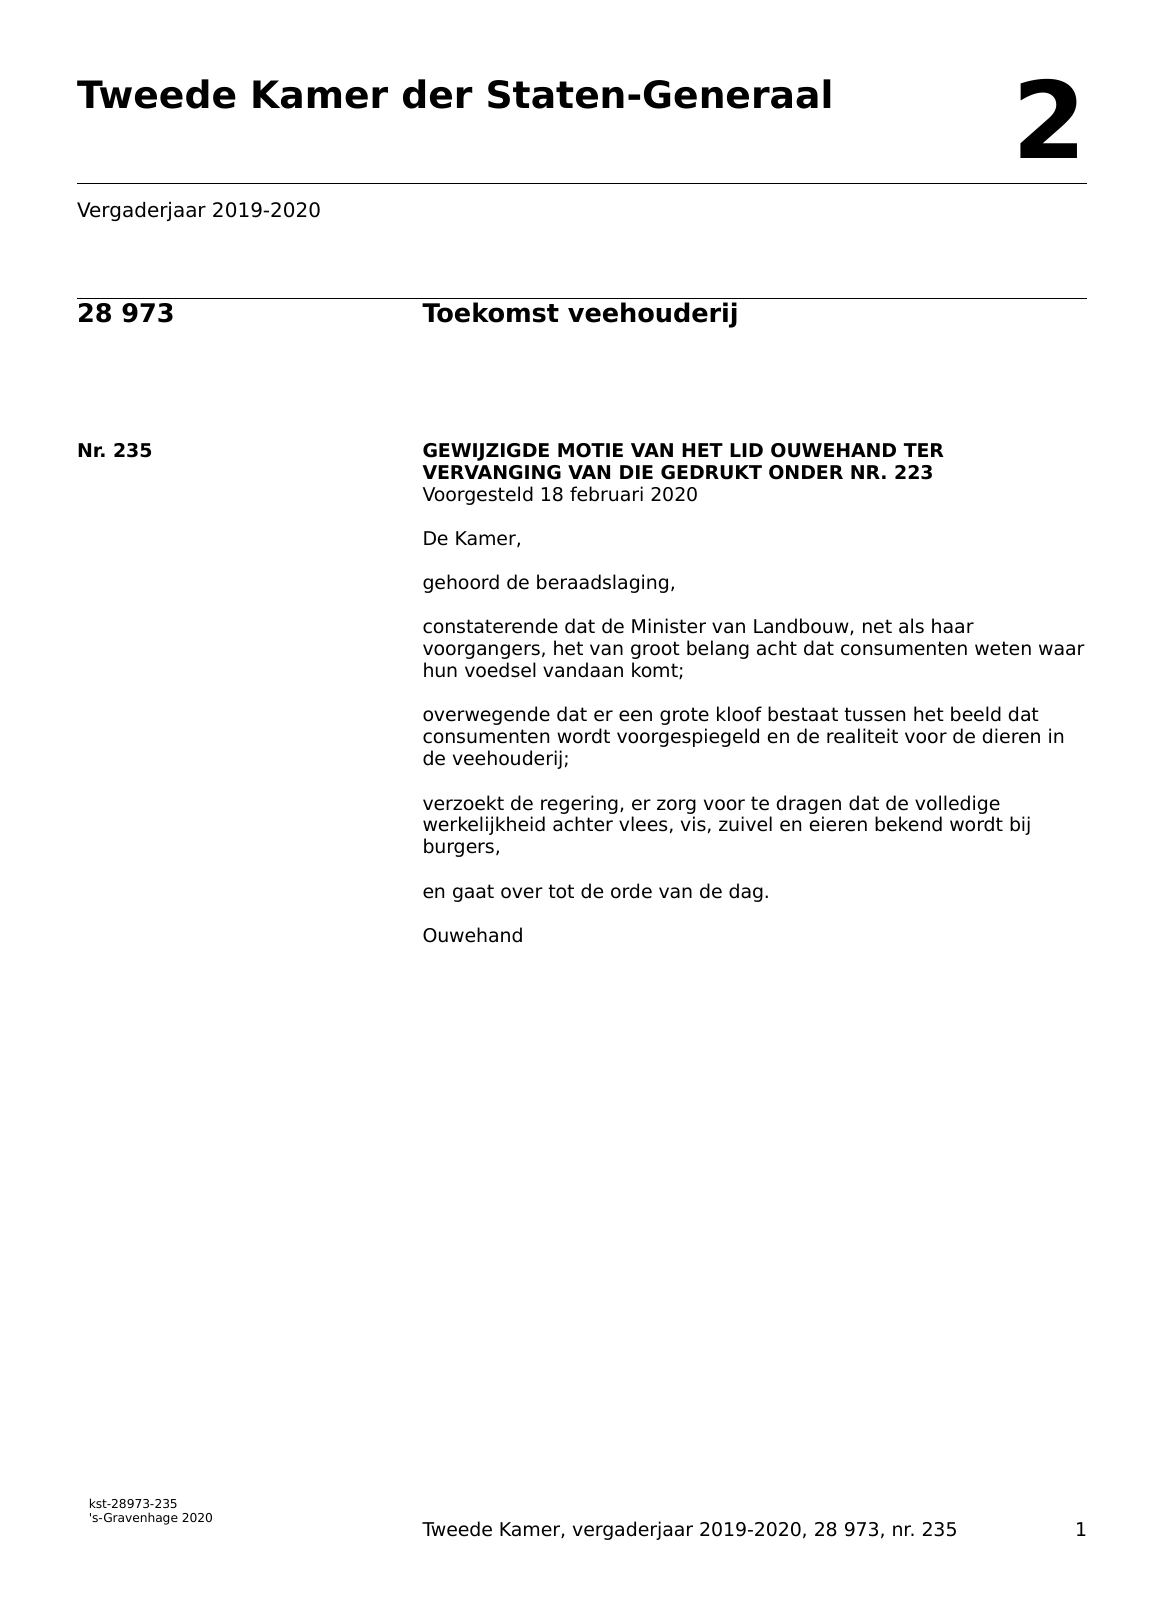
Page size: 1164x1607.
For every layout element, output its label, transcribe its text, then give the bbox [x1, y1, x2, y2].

text De Kamer, [422, 528, 1087, 550]
text constaterende dat de Minister van Landbouw, net als haar voorgangers, het van groot belang acht dat consumenten weten waar hun voedsel vandaan komt; [422, 616, 1087, 682]
text Ouwehand [422, 925, 1087, 947]
text overwegende dat er een grote kloof bestaat tussen het beeld dat consumenten wordt voorgespiegeld en de realiteit voor de dieren in de veehouderij; [422, 704, 1087, 770]
text en gaat over tot de orde van de dag. [422, 881, 1087, 902]
subtitle 28 973 Toekomst veehouderij [77, 299, 1087, 329]
text 's-Gravenhage 2020 [88, 1511, 323, 1525]
table_header 2 [886, 59, 1087, 183]
subtitle Nr. 235 GEWIJZIGDE MOTIE VAN HET LID OUWEHAND TER VERVANGING VAN DIE GEDRUKT ONDER NR. 223 [77, 440, 1087, 484]
text gehoord de beraadslaging, [422, 572, 1087, 594]
table_cell Vergaderjaar 2019-2020 [77, 184, 1087, 298]
table_header Tweede Kamer der Staten-Generaal [77, 59, 886, 183]
text kst-28973-235 [88, 1497, 323, 1511]
text Voorgesteld 18 februari 2020 [422, 484, 1087, 506]
text verzoekt de regering, er zorg voor te dragen dat de volledige werkelijkheid achter vlees, vis, zuivel en eieren bekend wordt bij burgers, [422, 792, 1087, 858]
